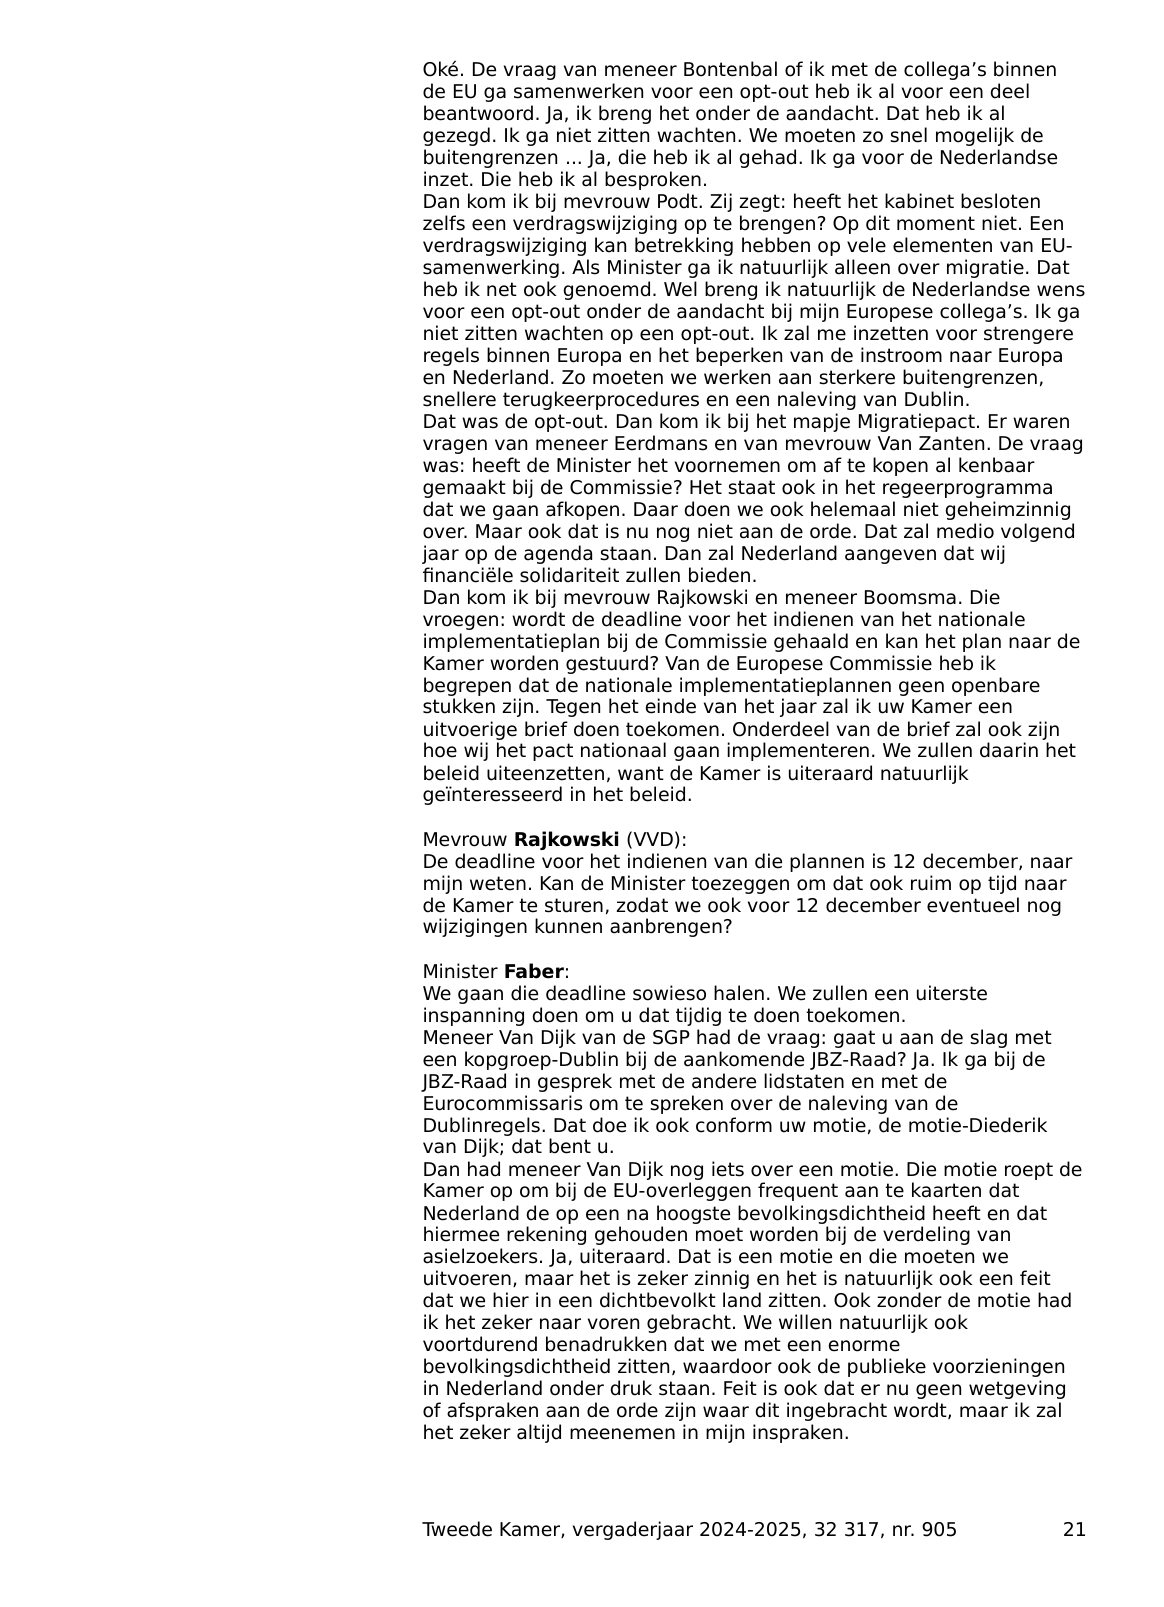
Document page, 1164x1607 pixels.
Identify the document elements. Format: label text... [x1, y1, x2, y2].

text Oké. De vraag van meneer Bontenbal of ik met de collega’s binnen de EU ga samenwerken voor een opt-out heb ik al voor een deel beantwoord. Ja, ik breng het onder de aandacht. Dat heb ik al gezegd. Ik ga niet zitten wachten. We moeten zo snel mogelijk de buitengrenzen ... Ja, die heb ik al gehad. Ik ga voor de Nederlandse inzet. Die heb ik al besproken. [422, 59, 1087, 191]
text De deadline voor het indienen van die plannen is 12 december, naar mijn weten. Kan de Minister toezeggen om dat ook ruim op tijd naar de Kamer te sturen, zodat we ook voor 12 december eventueel nog wijzigingen kunnen aanbrengen? [422, 851, 1087, 938]
text Dat was de opt-out. Dan kom ik bij het mapje Migratiepact. Er waren vragen van meneer Eerdmans en van mevrouw Van Zanten. De vraag was: heeft de Minister het voornemen om af te kopen al kenbaar gemaakt bij de Commissie? Het staat ook in het regeerprogramma dat we gaan afkopen. Daar doen we ook helemaal niet geheimzinnig over. Maar ook dat is nu nog niet aan de orde. Dat zal medio volgend jaar op de agenda staan. Dan zal Nederland aangeven dat wij financiële solidariteit zullen bieden. [422, 411, 1087, 587]
text Dan kom ik bij mevrouw Rajkowski en meneer Boomsma. Die vroegen: wordt de deadline voor het indienen van het nationale implementatieplan bij de Commissie gehaald en kan het plan naar de Kamer worden gestuurd? Van de Europese Commissie heb ik begrepen dat de nationale implementatieplannen geen openbare stukken zijn. Tegen het einde van het jaar zal ik uw Kamer een uitvoerige brief doen toekomen. Onderdeel van de brief zal ook zijn hoe wij het pact nationaal gaan implementeren. We zullen daarin het beleid uiteenzetten, want de Kamer is uiteraard natuurlijk geïnteresseerd in het beleid. [422, 587, 1087, 806]
text Dan kom ik bij mevrouw Podt. Zij zegt: heeft het kabinet besloten zelfs een verdragswijziging op te brengen? Op dit moment niet. Een verdragswijziging kan betrekking hebben op vele elementen van EU-samenwerking. Als Minister ga ik natuurlijk alleen over migratie. Dat heb ik net ook genoemd. Wel breng ik natuurlijk de Nederlandse wens voor een opt-out onder de aandacht bij mijn Europese collega’s. Ik ga niet zitten wachten op een opt-out. Ik zal me inzetten voor strengere regels binnen Europa en het beperken van de instroom naar Europa en Nederland. Zo moeten we werken aan sterkere buitengrenzen, snellere terugkeerprocedures en een naleving van Dublin. [422, 191, 1087, 411]
text Minister Faber: [422, 961, 1087, 983]
text Dan had meneer Van Dijk nog iets over een motie. Die motie roept de Kamer op om bij de EU-overleggen frequent aan te kaarten dat Nederland de op een na hoogste bevolkingsdichtheid heeft en dat hiermee rekening gehouden moet worden bij de verdeling van asielzoekers. Ja, uiteraard. Dat is een motie en die moeten we uitvoeren, maar het is zeker zinnig en het is natuurlijk ook een feit dat we hier in een dichtbevolkt land zitten. Ook zonder de motie had ik het zeker naar voren gebracht. We willen natuurlijk ook voortdurend benadrukken dat we met een enorme bevolkingsdichtheid zitten, waardoor ook de publieke voorzieningen in Nederland onder druk staan. Feit is ook dat er nu geen wetgeving of afspraken aan de orde zijn waar dit ingebracht wordt, maar ik zal het zeker altijd meenemen in mijn inspraken. [422, 1158, 1087, 1444]
text Mevrouw Rajkowski (VVD): [422, 828, 1087, 851]
text We gaan die deadline sowieso halen. We zullen een uiterste inspanning doen om u dat tijdig te doen toekomen. [422, 983, 1087, 1027]
text Meneer Van Dijk van de SGP had de vraag: gaat u aan de slag met een kopgroep-Dublin bij de aankomende JBZ-Raad? Ja. Ik ga bij de JBZ-Raad in gesprek met de andere lidstaten en met de Eurocommissaris om te spreken over de naleving van de Dublinregels. Dat doe ik ook conform uw motie, de motie-Diederik van Dijk; dat bent u. [422, 1027, 1087, 1158]
